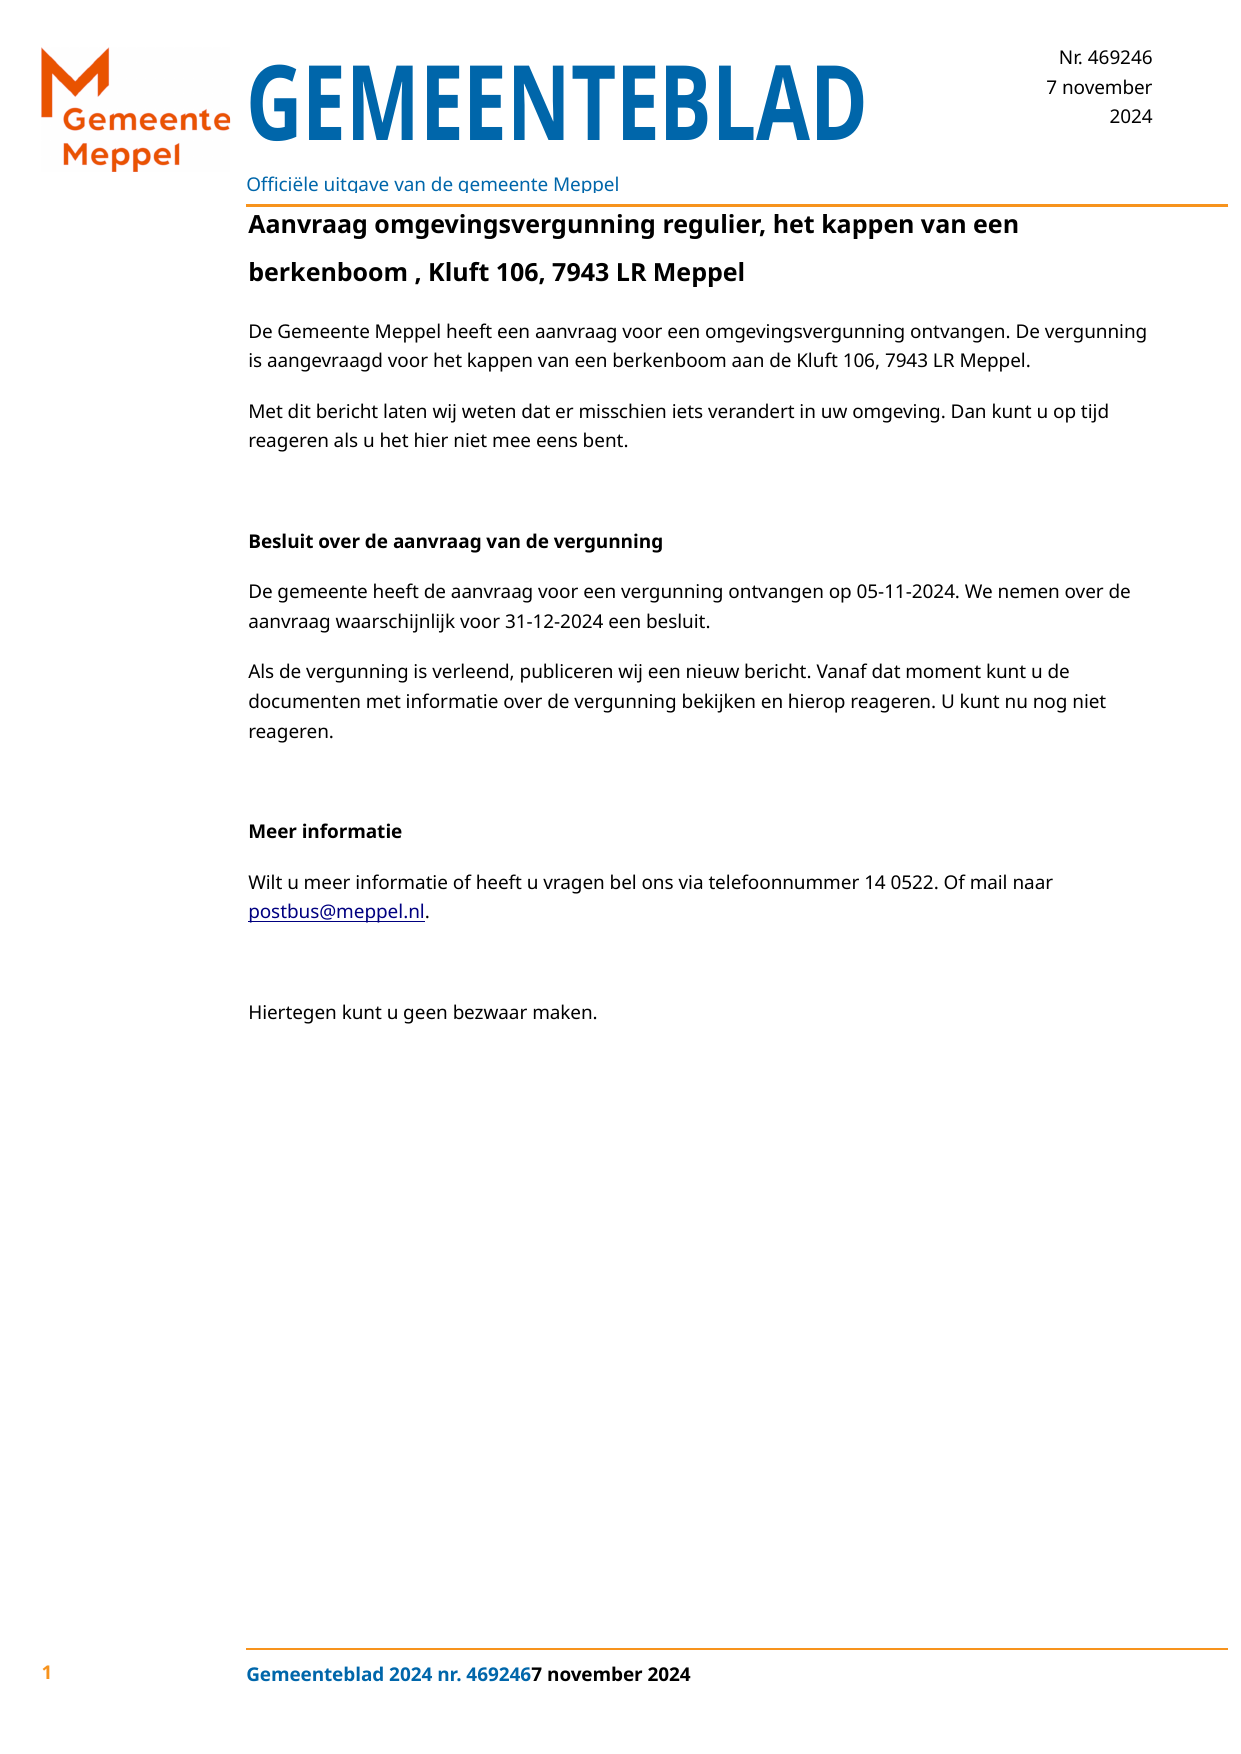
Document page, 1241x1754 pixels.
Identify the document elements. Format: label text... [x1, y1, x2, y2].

text Meer informatie [248, 819, 1152, 844]
text De gemeente heeft de aanvraag voor een vergunning ontvangen op 05-11-2024. We nemen over de aanvraag waarschijnlijk voor 31-12-2024 een besluit. [248, 579, 1152, 634]
text Hiertegen kunt u geen bezwaar maken. [248, 999, 1152, 1025]
text Wilt u meer informatie of heeft u vragen bel ons via telefoonnummer 14 0522. Of mail naar postbus@meppel.nl. [248, 869, 1152, 924]
text Als de vergunning is verleend, publiceren wij een nieuw bericht. Vanaf dat moment kunt u de documenten met informatie over de vergunning bekijken en hierop reageren. U kunt nu nog niet reageren. [248, 659, 1152, 744]
text Aanvraag omgevingsvergunning regulier, het kappen van een berkenboom , Kluft 106, 7943 LR Meppel [248, 207, 1152, 288]
picture [41, 47, 231, 172]
text De Gemeente Meppel heeft een aanvraag voor een omgevingsvergunning ontvangen. De vergunning is aangevraagd voor het kappen van een berkenboom aan de Kluft 106, 7943 LR Meppel. [248, 318, 1152, 373]
text Met dit bericht laten wij weten dat er misschien iets verandert in uw omgeving. Dan kunt u op tijd reageren als u het hier niet mee eens bent. [248, 398, 1152, 453]
text Besluit over de aanvraag van de vergunning [248, 528, 1152, 554]
